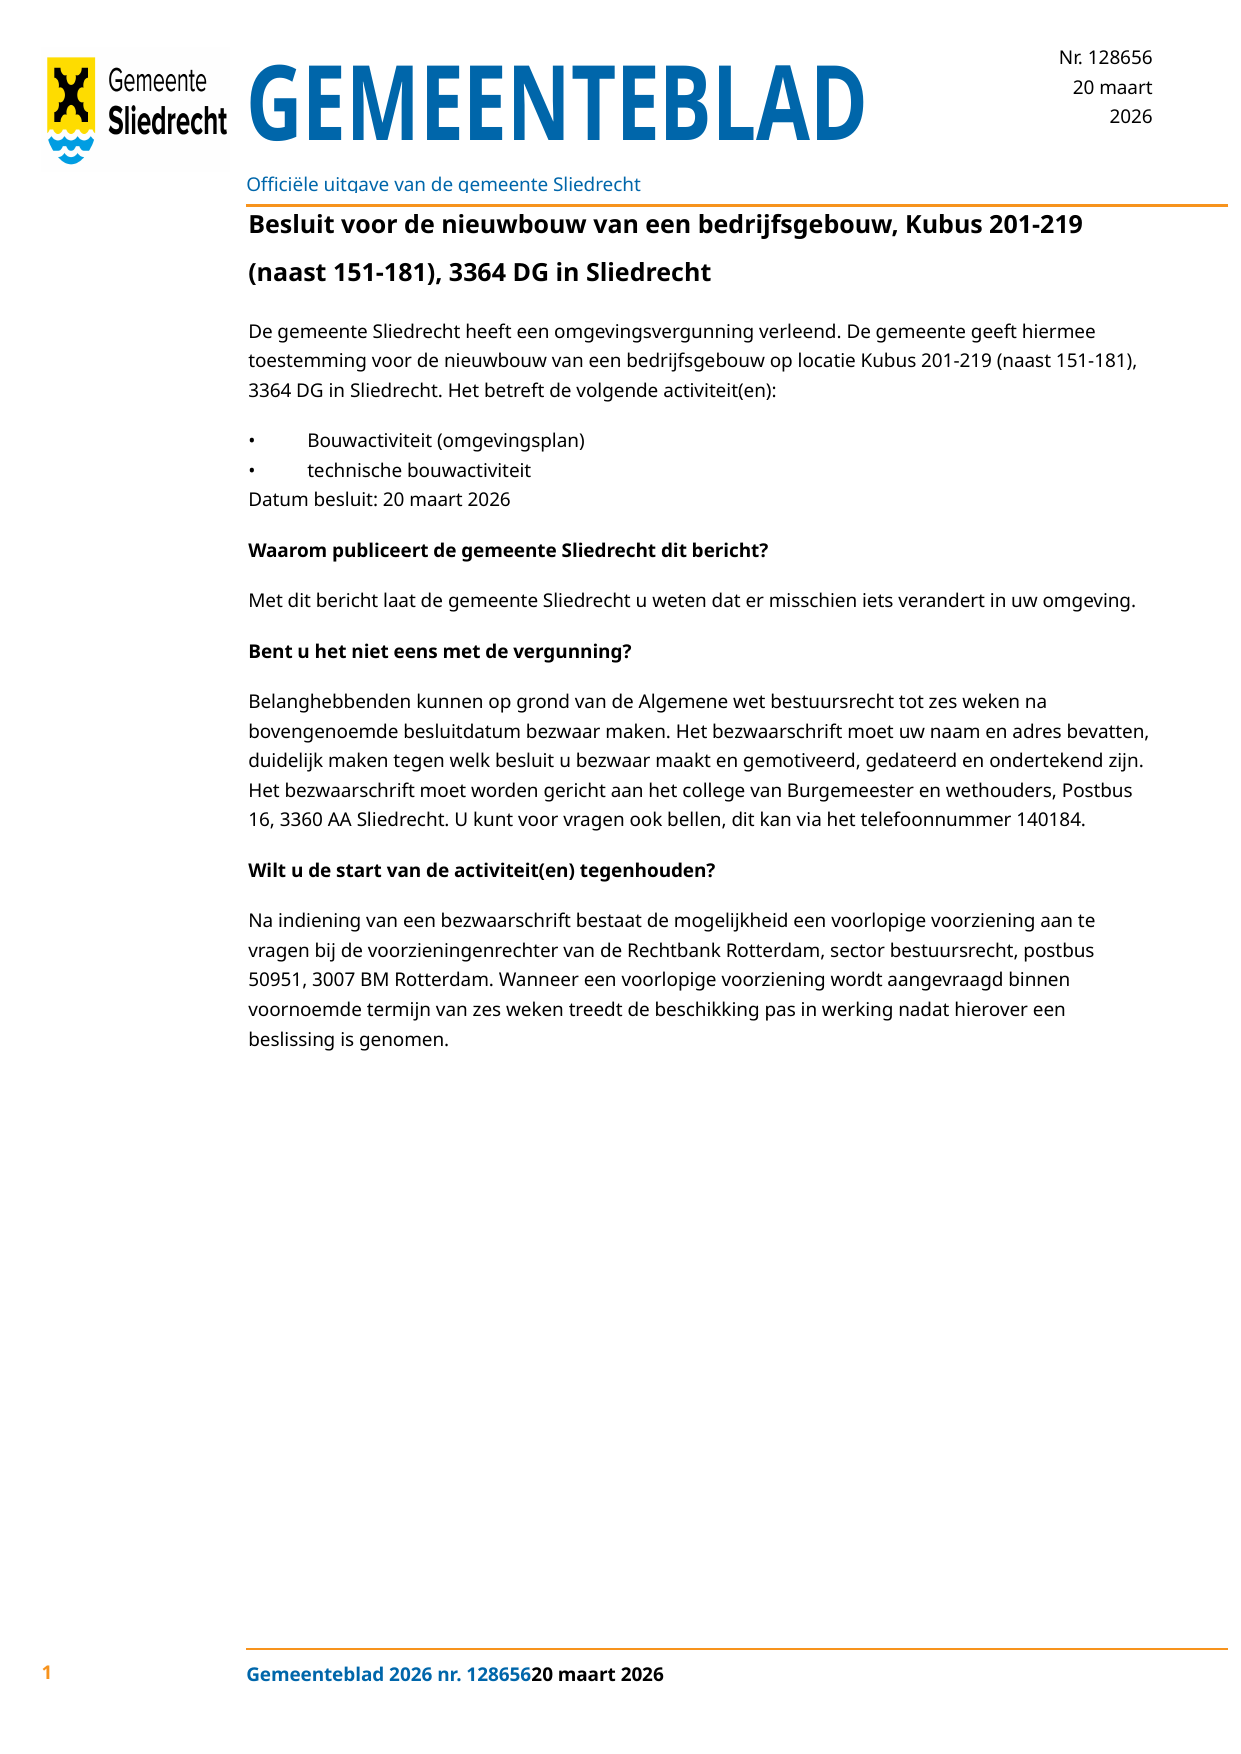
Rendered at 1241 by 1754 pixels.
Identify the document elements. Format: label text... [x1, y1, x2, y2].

text Besluit voor de nieuwbouw van een bedrijfsgebouw, Kubus 201-219 (naast 151-181), 3364 DG in Sliedrecht [248, 207, 1152, 288]
text Na indiening van een bezwaarschrift bestaat de mogelijkheid een voorlopige voorziening aan te vragen bij de voorzieningenrechter van de Rechtbank Rotterdam, sector bestuursrecht, postbus 50951, 3007 BM Rotterdam. Wanneer een voorlopige voorziening wordt aangevraagd binnen voornoemde termijn van zes weken treedt de beschikking pas in werking nadat hierover een beslissing is genomen. [248, 907, 1152, 1052]
list technische bouwactiviteit [248, 457, 1152, 483]
text Waarom publiceert de gemeente Sliedrecht dit bericht? [248, 537, 1152, 563]
text Bent u het niet eens met de vergunning? [248, 638, 1152, 664]
text De gemeente Sliedrecht heeft een omgevingsvergunning verleend. De gemeente geeft hiermee toestemming voor de nieuwbouw van een bedrijfsgebouw op locatie Kubus 201-219 (naast 151-181), 3364 DG in Sliedrecht. Het betreft de volgende activiteit(en): [248, 318, 1152, 403]
text Met dit bericht laat de gemeente Sliedrecht u weten dat er misschien iets verandert in uw omgeving. [248, 587, 1152, 613]
text Datum besluit: 20 maart 2026 [248, 487, 1152, 512]
picture [41, 47, 231, 172]
text Belanghebbenden kunnen op grond van de Algemene wet bestuursrecht tot zes weken na bovengenoemde besluitdatum bezwaar maken. Het bezwaarschrift moet uw naam en adres bevatten, duidelijk maken tegen welk besluit u bezwaar maakt en gemotiveerd, gedateerd en ondertekend zijn. Het bezwaarschrift moet worden gericht aan het college van Burgemeester en wethouders, Postbus 16, 3360 AA Sliedrecht. U kunt voor vragen ook bellen, dit kan via het telefoonnummer 140184. [248, 688, 1152, 832]
text Wilt u de start van de activiteit(en) tegenhouden? [248, 857, 1152, 883]
list Bouwactiviteit (omgevingsplan) [248, 427, 1152, 453]
